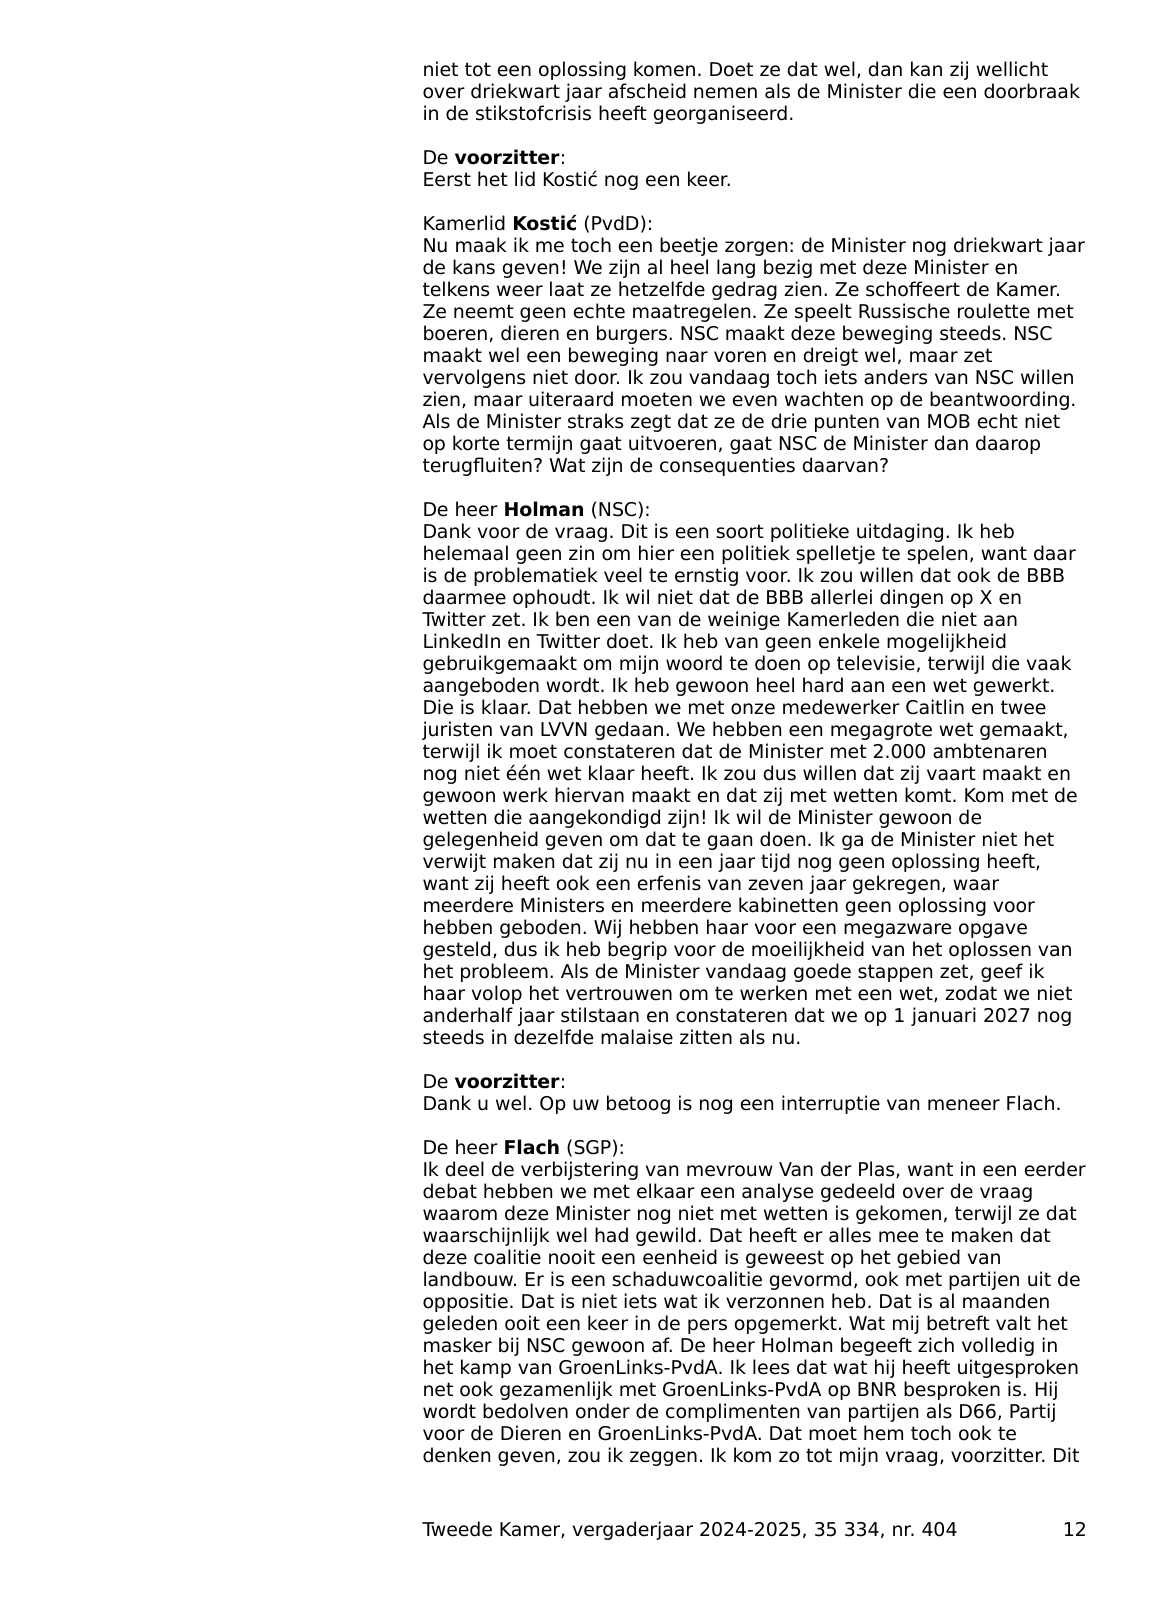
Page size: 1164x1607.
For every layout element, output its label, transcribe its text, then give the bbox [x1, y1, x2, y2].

text De heer Holman (NSC): [422, 499, 1087, 521]
text niet tot een oplossing komen. Doet ze dat wel, dan kan zij wellicht over driekwart jaar afscheid nemen als de Minister die een doorbraak in de stikstofcrisis heeft georganiseerd. [422, 59, 1087, 125]
text Ik deel de verbijstering van mevrouw Van der Plas, want in een eerder debat hebben we met elkaar een analyse gedeeld over de vraag waarom deze Minister nog niet met wetten is gekomen, terwijl ze dat waarschijnlijk wel had gewild. Dat heeft er alles mee te maken dat deze coalitie nooit een eenheid is geweest op het gebied van landbouw. Er is een schaduwcoalitie gevormd, ook met partijen uit de oppositie. Dat is niet iets wat ik verzonnen heb. Dat is al maanden geleden ooit een keer in de pers opgemerkt. Wat mij betreft valt het masker bij NSC gewoon af. De heer Holman begeeft zich volledig in het kamp van GroenLinks-PvdA. Ik lees dat wat hij heeft uitgesproken net ook gezamenlijk met GroenLinks-PvdA op BNR besproken is. Hij wordt bedolven onder de complimenten van partijen als D66, Partij voor de Dieren en GroenLinks-PvdA. Dat moet hem toch ook te denken geven, zou ik zeggen. Ik kom zo tot mijn vraag, voorzitter. Dit [422, 1159, 1087, 1467]
text De heer Flach (SGP): [422, 1137, 1087, 1159]
text Eerst het lid Kostić nog een keer. [422, 169, 1087, 191]
text Dank u wel. Op uw betoog is nog een interruptie van meneer Flach. [422, 1093, 1087, 1115]
text Nu maak ik me toch een beetje zorgen: de Minister nog driekwart jaar de kans geven! We zijn al heel lang bezig met deze Minister en telkens weer laat ze hetzelfde gedrag zien. Ze schoffeert de Kamer. Ze neemt geen echte maatregelen. Ze speelt Russische roulette met boeren, dieren en burgers. NSC maakt deze beweging steeds. NSC maakt wel een beweging naar voren en dreigt wel, maar zet vervolgens niet door. Ik zou vandaag toch iets anders van NSC willen zien, maar uiteraard moeten we even wachten op de beantwoording. Als de Minister straks zegt dat ze de drie punten van MOB echt niet op korte termijn gaat uitvoeren, gaat NSC de Minister dan daarop terugfluiten? Wat zijn de consequenties daarvan? [422, 235, 1087, 477]
text Kamerlid Kostić (PvdD): [422, 213, 1087, 235]
text De voorzitter: [422, 1071, 1087, 1093]
text De voorzitter: [422, 147, 1087, 169]
text Dank voor de vraag. Dit is een soort politieke uitdaging. Ik heb helemaal geen zin om hier een politiek spelletje te spelen, want daar is de problematiek veel te ernstig voor. Ik zou willen dat ook de BBB daarmee ophoudt. Ik wil niet dat de BBB allerlei dingen op X en Twitter zet. Ik ben een van de weinige Kamerleden die niet aan LinkedIn en Twitter doet. Ik heb van geen enkele mogelijkheid gebruikgemaakt om mijn woord te doen op televisie, terwijl die vaak aangeboden wordt. Ik heb gewoon heel hard aan een wet gewerkt. Die is klaar. Dat hebben we met onze medewerker Caitlin en twee juristen van LVVN gedaan. We hebben een megagrote wet gemaakt, terwijl ik moet constateren dat de Minister met 2.000 ambtenaren nog niet één wet klaar heeft. Ik zou dus willen dat zij vaart maakt en gewoon werk hiervan maakt en dat zij met wetten komt. Kom met de wetten die aangekondigd zijn! Ik wil de Minister gewoon de gelegenheid geven om dat te gaan doen. Ik ga de Minister niet het verwijt maken dat zij nu in een jaar tijd nog geen oplossing heeft, want zij heeft ook een erfenis van zeven jaar gekregen, waar meerdere Ministers en meerdere kabinetten geen oplossing voor hebben geboden. Wij hebben haar voor een megazware opgave gesteld, dus ik heb begrip voor de moeilijkheid van het oplossen van het probleem. Als de Minister vandaag goede stappen zet, geef ik haar volop het vertrouwen om te werken met een wet, zodat we niet anderhalf jaar stilstaan en constateren dat we op 1 januari 2027 nog steeds in dezelfde malaise zitten als nu. [422, 521, 1087, 1049]
